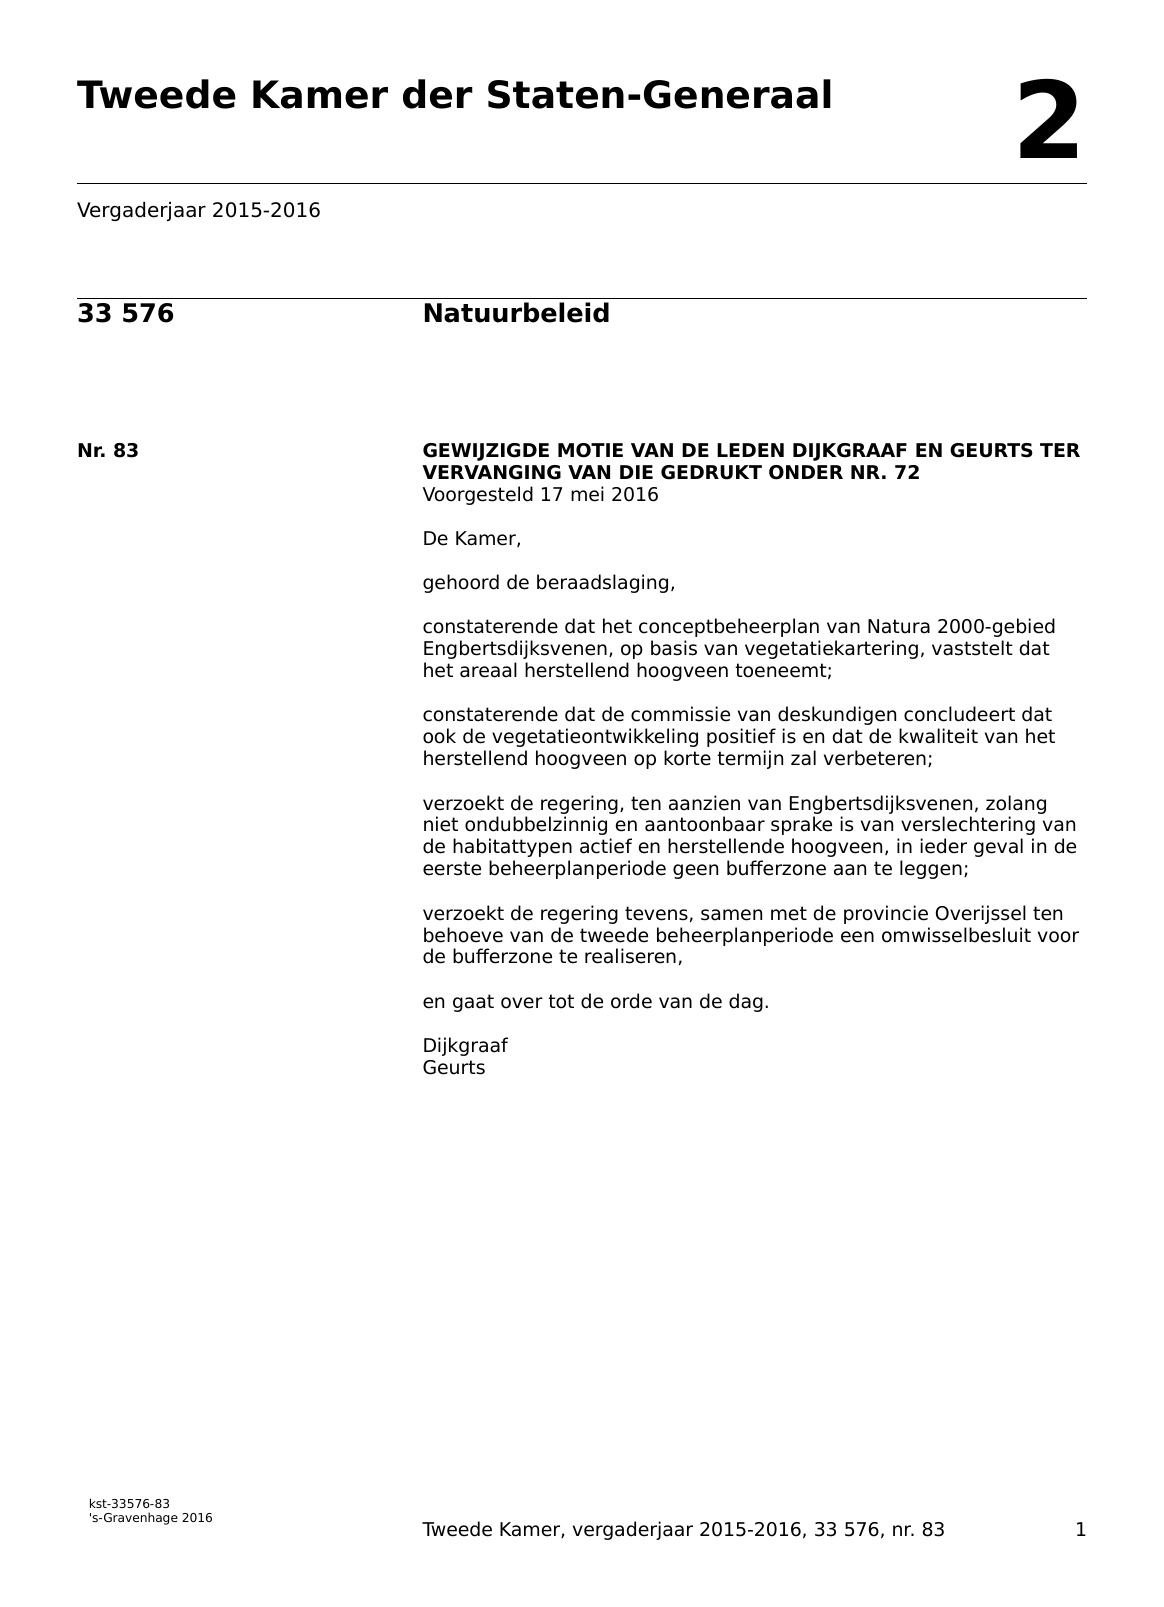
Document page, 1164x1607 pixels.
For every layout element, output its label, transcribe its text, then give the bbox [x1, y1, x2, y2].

text Geurts [422, 1057, 1087, 1079]
text De Kamer, [422, 528, 1087, 550]
text verzoekt de regering tevens, samen met de provincie Overijssel ten behoeve van de tweede beheerplanperiode een omwisselbesluit voor de bufferzone te realiseren, [422, 902, 1087, 968]
subtitle 33 576 Natuurbeleid [77, 299, 1087, 329]
text 's-Gravenhage 2016 [88, 1511, 323, 1525]
text gehoord de beraadslaging, [422, 572, 1087, 594]
table_cell Vergaderjaar 2015-2016 [77, 184, 1087, 298]
text en gaat over tot de orde van de dag. [422, 991, 1087, 1013]
table_header Tweede Kamer der Staten-Generaal [77, 59, 886, 183]
text constaterende dat de commissie van deskundigen concludeert dat ook de vegetatieontwikkeling positief is en dat de kwaliteit van het herstellend hoogveen op korte termijn zal verbeteren; [422, 704, 1087, 770]
text Dijkgraaf [422, 1035, 1087, 1057]
text constaterende dat het conceptbeheerplan van Natura 2000-gebied Engbertsdijksvenen, op basis van vegetatiekartering, vaststelt dat het areaal herstellend hoogveen toeneemt; [422, 616, 1087, 682]
subtitle Nr. 83 GEWIJZIGDE MOTIE VAN DE LEDEN DIJKGRAAF EN GEURTS TER VERVANGING VAN DIE GEDRUKT ONDER NR. 72 [77, 440, 1087, 484]
text kst-33576-83 [88, 1497, 323, 1511]
table_header 2 [886, 59, 1087, 183]
text verzoekt de regering, ten aanzien van Engbertsdijksvenen, zolang niet ondubbelzinnig en aantoonbaar sprake is van verslechtering van de habitattypen actief en herstellende hoogveen, in ieder geval in de eerste beheerplanperiode geen bufferzone aan te leggen; [422, 792, 1087, 880]
text Voorgesteld 17 mei 2016 [422, 484, 1087, 506]
